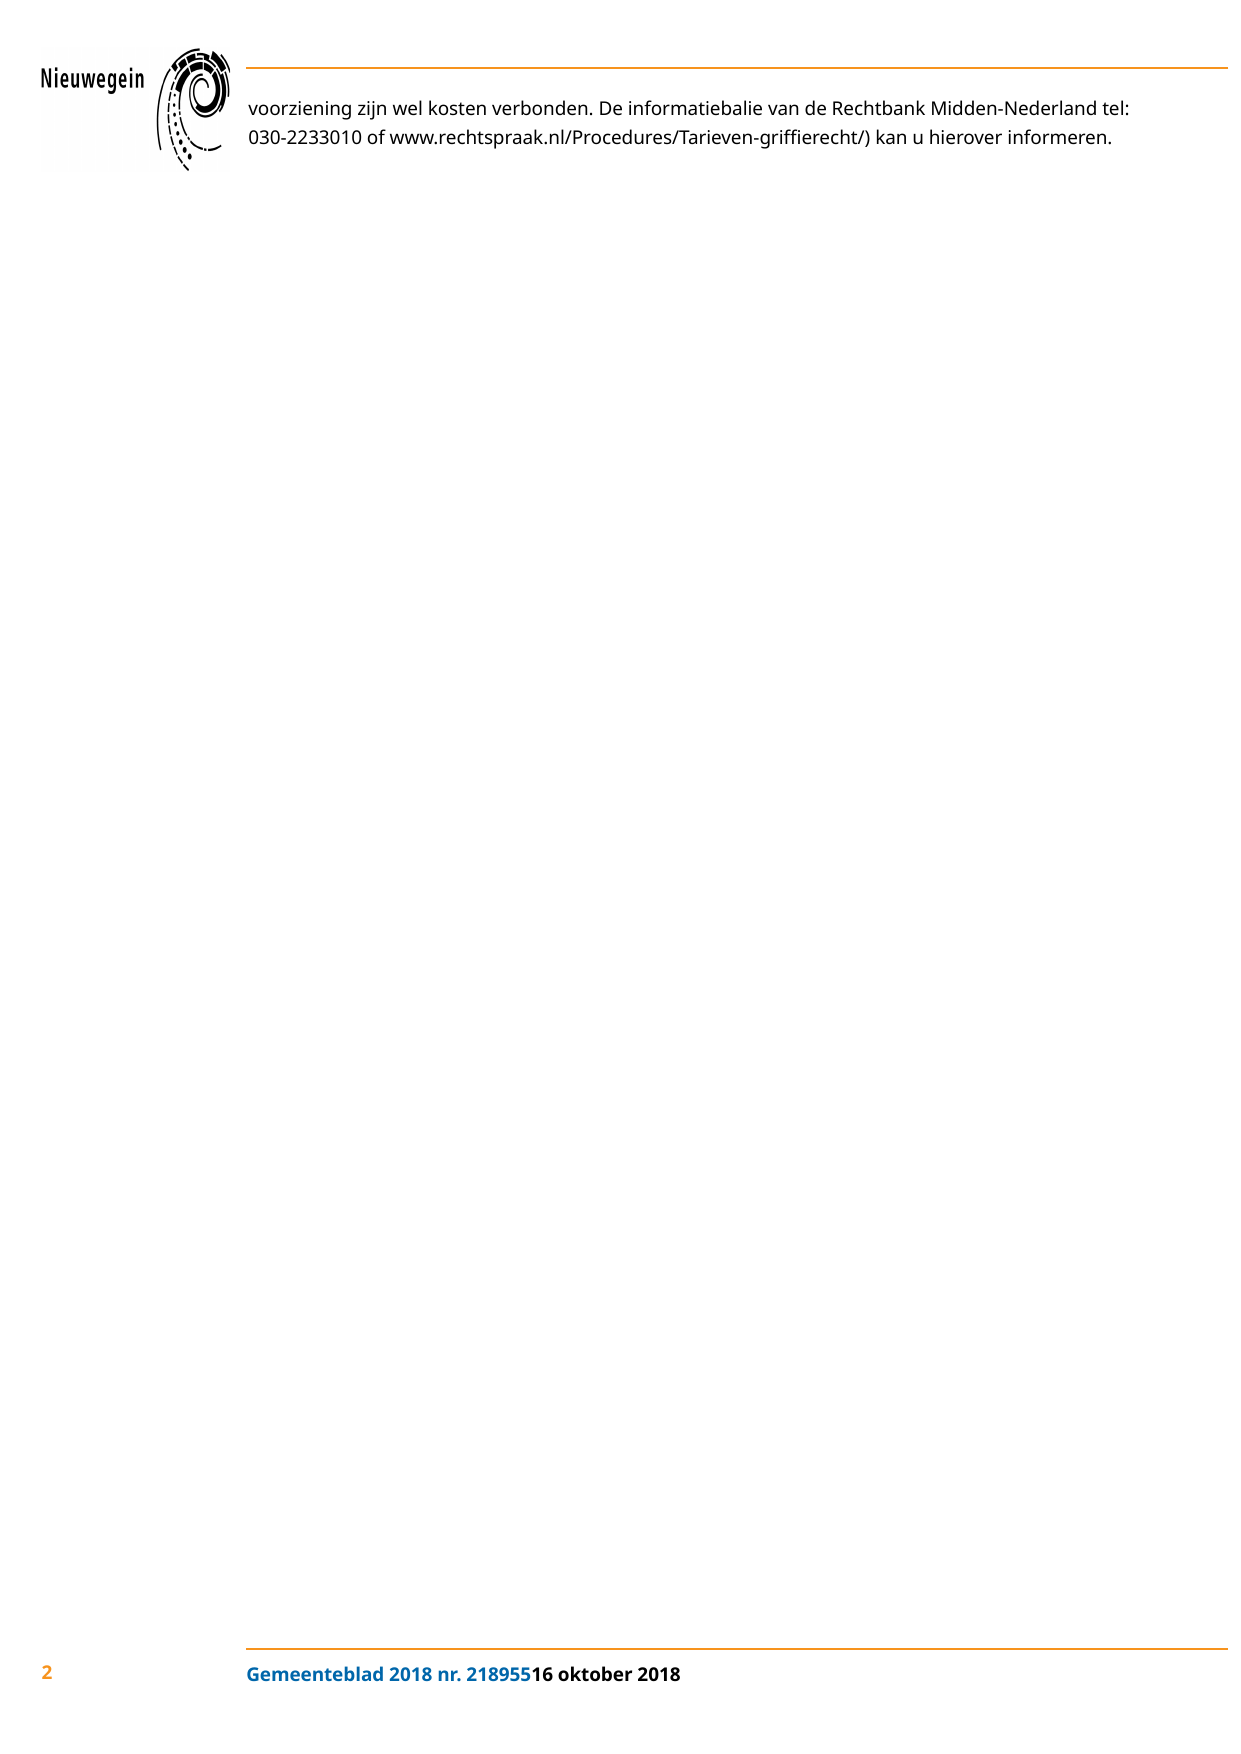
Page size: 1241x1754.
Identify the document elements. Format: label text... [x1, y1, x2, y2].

text voorziening zijn wel kosten verbonden. De informatiebalie van de Rechtbank Midden-Nederland tel: 030-2233010 of www.rechtspraak.nl/Procedures/Tarieven-griffierecht/) kan u hierover informeren. [248, 95, 1152, 150]
picture [41, 47, 231, 172]
